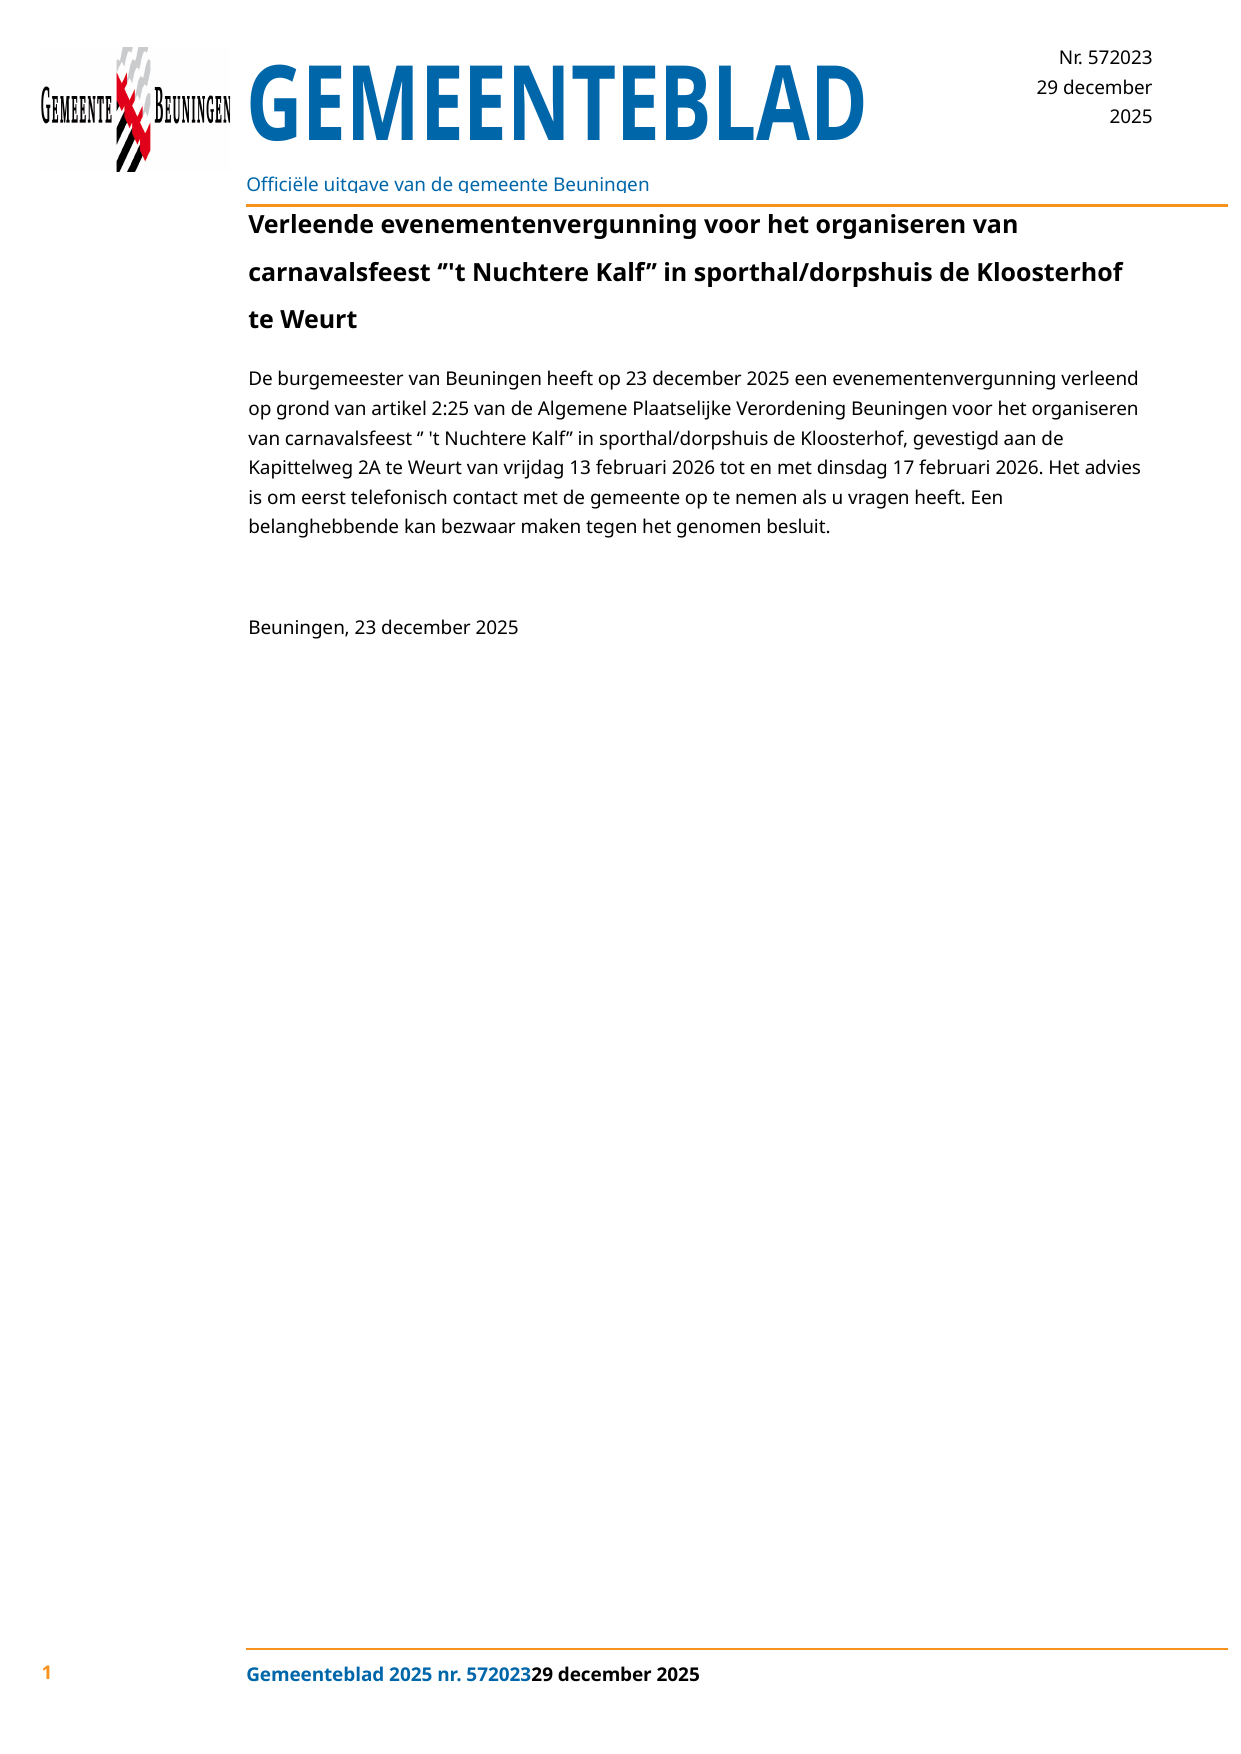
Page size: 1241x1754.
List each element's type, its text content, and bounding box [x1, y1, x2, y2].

text Beuningen, 23 december 2025 [248, 614, 1152, 640]
picture [41, 47, 231, 172]
text De burgemeester van Beuningen heeft op 23 december 2025 een evenementenvergunning verleend op grond van artikel 2:25 van de Algemene Plaatselijke Verordening Beuningen voor het organiseren van carnavalsfeest ‘’ 't Nuchtere Kalf’’ in sporthal/dorpshuis de Kloosterhof, gevestigd aan de Kapittelweg 2A te Weurt van vrijdag 13 februari 2026 tot en met dinsdag 17 februari 2026. Het advies is om eerst telefonisch contact met de gemeente op te nemen als u vragen heeft. Een belanghebbende kan bezwaar maken tegen het genomen besluit. [248, 366, 1152, 539]
text Verleende evenementenvergunning voor het organiseren van carnavalsfeest ‘’'t Nuchtere Kalf’’ in sporthal/dorpshuis de Kloosterhof te Weurt [248, 207, 1152, 336]
